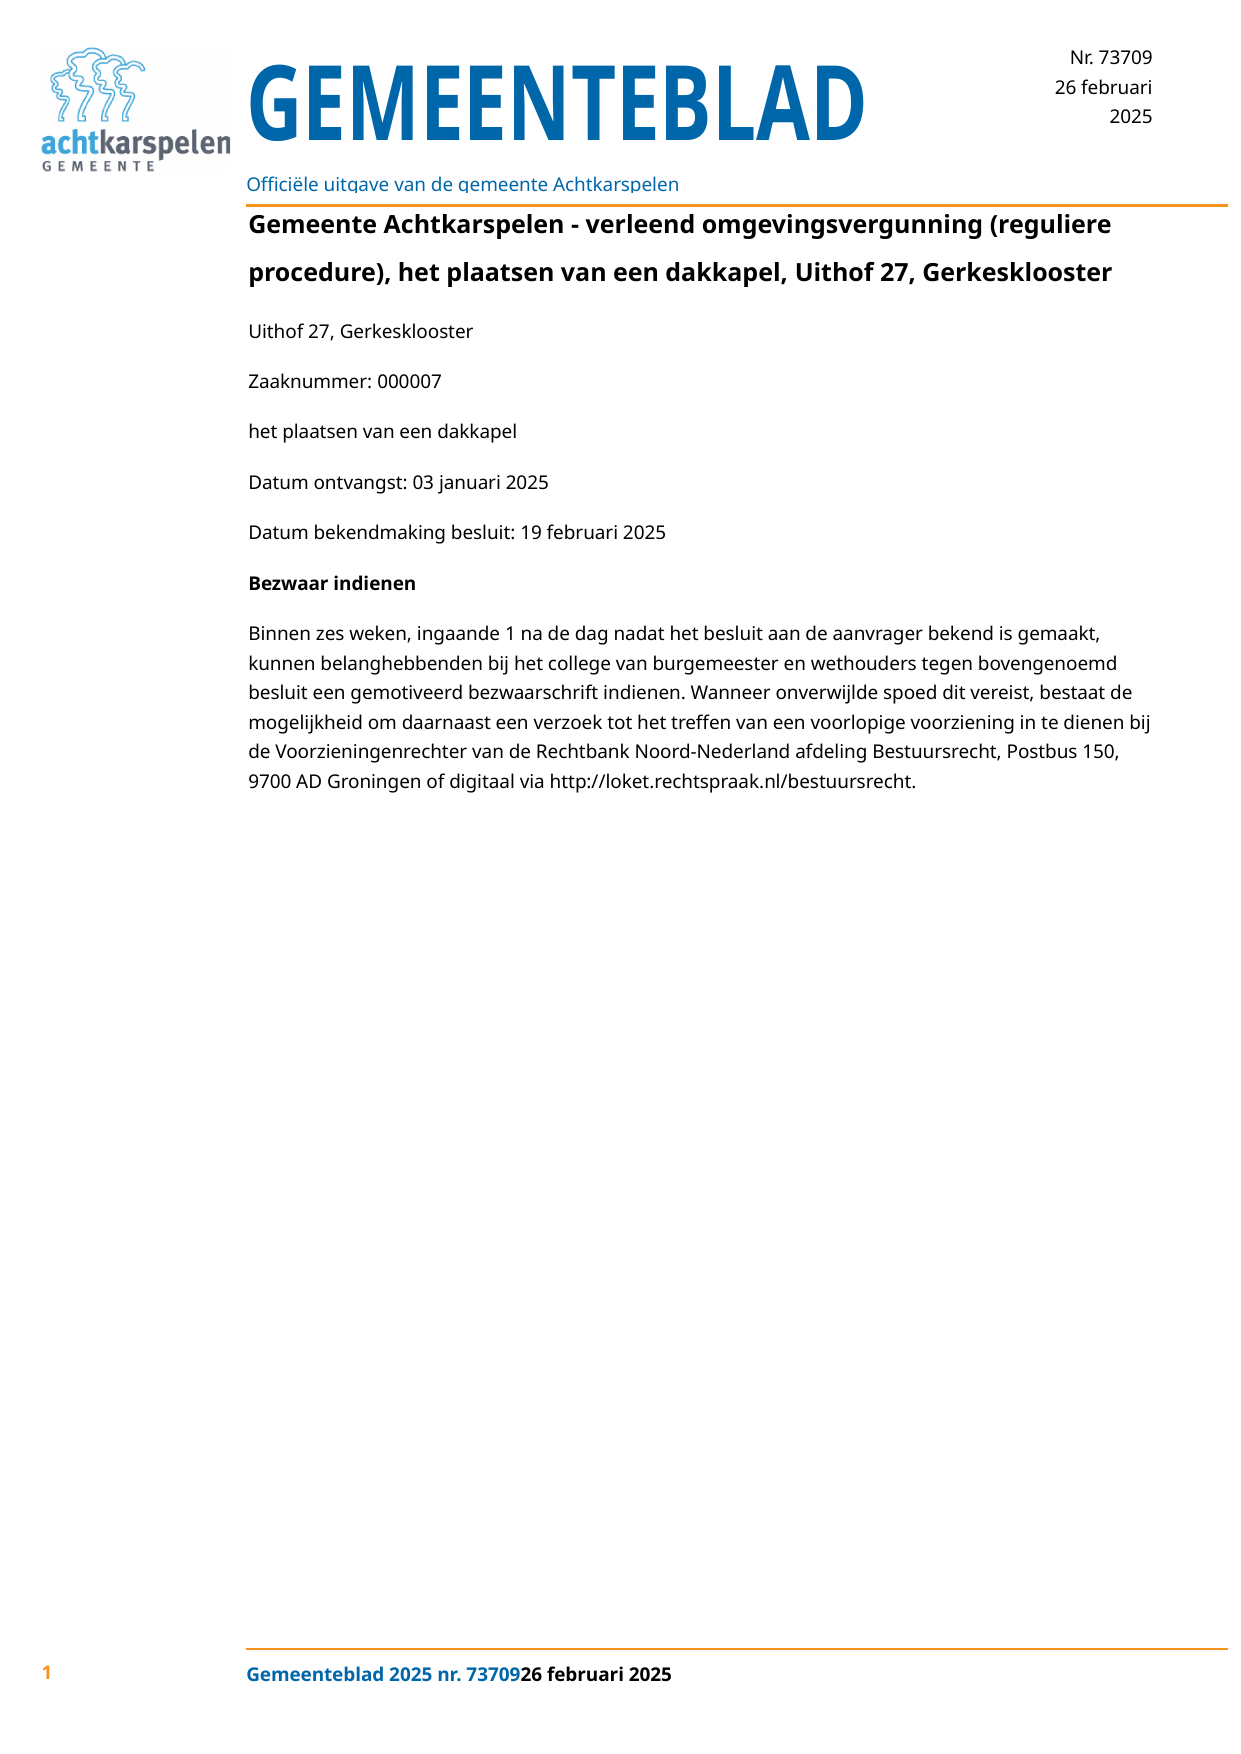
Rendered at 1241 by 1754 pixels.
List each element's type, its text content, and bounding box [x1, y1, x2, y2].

picture [41, 47, 231, 172]
text Gemeente Achtkarspelen - verleend omgevingsvergunning (reguliere procedure), het plaatsen van een dakkapel, Uithof 27, Gerkesklooster [248, 207, 1152, 288]
text Uithof 27, Gerkesklooster [248, 318, 1152, 344]
text Bezwaar indienen [248, 570, 1152, 596]
text Datum ontvangst: 03 januari 2025 [248, 469, 1152, 495]
text Datum bekendmaking besluit: 19 februari 2025 [248, 519, 1152, 545]
text Zaaknummer: 000007 [248, 368, 1152, 394]
text Binnen zes weken, ingaande 1 na de dag nadat het besluit aan de aanvrager bekend is gemaakt, kunnen belanghebbenden bij het college van burgemeester en wethouders tegen bovengenoemd besluit een gemotiveerd bezwaarschrift indienen. Wanneer onverwijlde spoed dit vereist, bestaat de mogelijkheid om daarnaast een verzoek tot het treffen van een voorlopige voorziening in te dienen bij de Voorzieningenrechter van de Rechtbank Noord-Nederland afdeling Bestuursrecht, Postbus 150, 9700 AD Groningen of digitaal via http://loket.rechtspraak.nl/bestuursrecht. [248, 620, 1152, 794]
text het plaatsen van een dakkapel [248, 419, 1152, 444]
